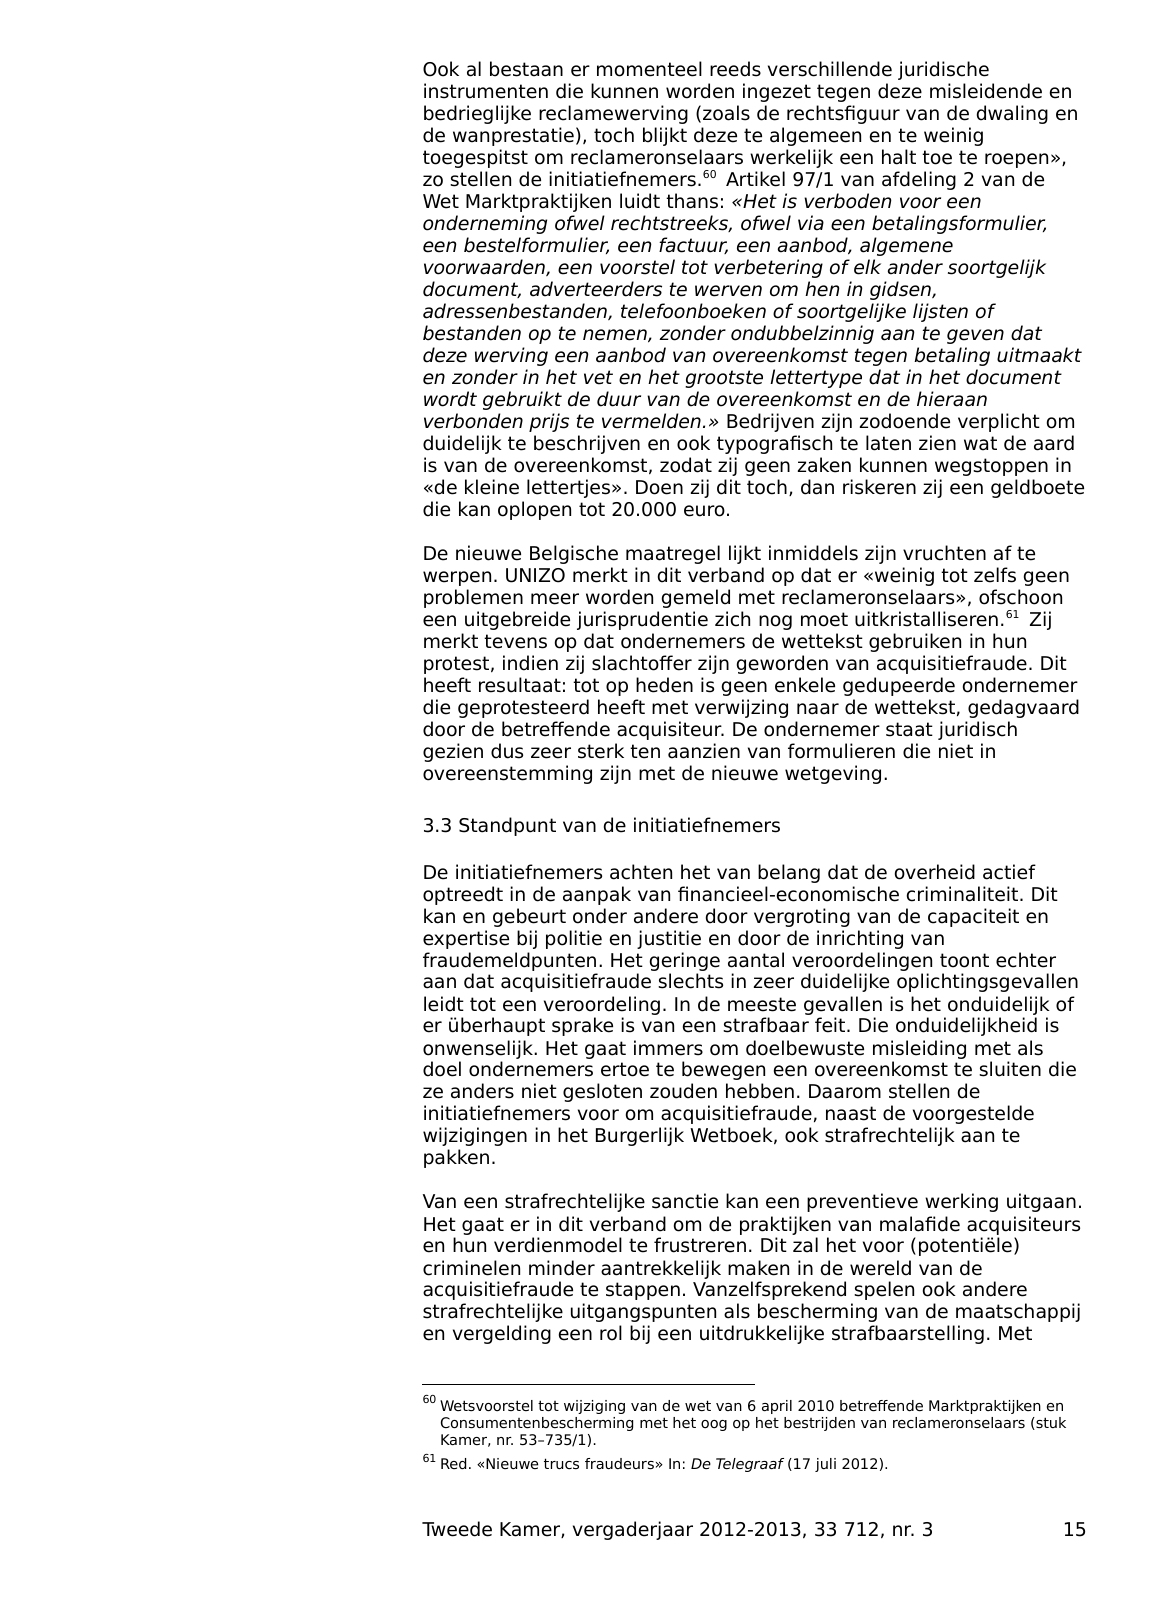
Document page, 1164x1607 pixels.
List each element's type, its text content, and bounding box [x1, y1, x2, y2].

text Van een strafrechtelijke sanctie kan een preventieve werking uitgaan. Het gaat er in dit verband om de praktijken van malafide acquisiteurs en hun verdienmodel te frustreren. Dit zal het voor (potentiële) criminelen minder aantrekkelijk maken in de wereld van de acquisitiefraude te stappen. Vanzelfsprekend spelen ook andere strafrechtelijke uitgangspunten als bescherming van de maatschappij en vergelding een rol bij een uitdrukkelijke strafbaarstelling. Met [422, 1191, 1087, 1345]
subtitle 3.3 Standpunt van de initiatiefnemers [422, 814, 1087, 837]
text Ook al bestaan er momenteel reeds verschillende juridische instrumenten die kunnen worden ingezet tegen deze misleidende en bedrieglijke reclamewerving (zoals de rechtsfiguur van de dwaling en de wanprestatie), toch blijkt deze te algemeen en te weinig toegespitst om reclameronselaars werkelijk een halt toe te roepen», zo stellen de initiatiefnemers. Artikel 97/1 van afdeling 2 van de Wet Marktpraktijken luidt thans: «Het is verboden voor een onderneming ofwel rechtstreeks, ofwel via een betalingsformulier, een bestelformulier, een factuur, een aanbod, algemene voorwaarden, een voorstel tot verbetering of elk ander soortgelijk document, adverteerders te werven om hen in gidsen, adressenbestanden, telefoonboeken of soortgelijke lijsten of bestanden op te nemen, zonder ondubbelzinnig aan te geven dat deze werving een aanbod van overeenkomst tegen betaling uitmaakt en zonder in het vet en het grootste lettertype dat in het document wordt gebruikt de duur van de overeenkomst en de hieraan verbonden prijs te vermelden.» Bedrijven zijn zodoende verplicht om duidelijk te beschrijven en ook typografisch te laten zien wat de aard is van de overeenkomst, zodat zij geen zaken kunnen wegstoppen in «de kleine lettertjes». Doen zij dit toch, dan riskeren zij een geldboete die kan oplopen tot 20.000 euro. [422, 59, 1087, 521]
text De nieuwe Belgische maatregel lijkt inmiddels zijn vruchten af te werpen. UNIZO merkt in dit verband op dat er «weinig tot zelfs geen problemen meer worden gemeld met reclameronselaars», ofschoon een uitgebreide jurisprudentie zich nog moet uitkristalliseren. Zij merkt tevens op dat ondernemers de wettekst gebruiken in hun protest, indien zij slachtoffer zijn geworden van acquisitiefraude. Dit heeft resultaat: tot op heden is geen enkele gedupeerde ondernemer die geprotesteerd heeft met verwijzing naar de wettekst, gedagvaard door de betreffende acquisiteur. De ondernemer staat juridisch gezien dus zeer sterk ten aanzien van formulieren die niet in overeenstemming zijn met de nieuwe wetgeving. [422, 543, 1087, 784]
text Red. «Nieuwe trucs fraudeurs» In: De Telegraaf (17 juli 2012). [422, 1452, 1087, 1474]
text Wetsvoorstel tot wijziging van de wet van 6 april 2010 betreffende Marktpraktijken en Consumentenbescherming met het oog op het bestrijden van reclameronselaars (stuk Kamer, nr. 53–735/1). [422, 1393, 1087, 1449]
text De initiatiefnemers achten het van belang dat de overheid actief optreedt in de aanpak van financieel-economische criminaliteit. Dit kan en gebeurt onder andere door vergroting van de capaciteit en expertise bij politie en justitie en door de inrichting van fraudemeldpunten. Het geringe aantal veroordelingen toont echter aan dat acquisitiefraude slechts in zeer duidelijke oplichtingsgevallen leidt tot een veroordeling. In de meeste gevallen is het onduidelijk of er überhaupt sprake is van een strafbaar feit. Die onduidelijkheid is onwenselijk. Het gaat immers om doelbewuste misleiding met als doel ondernemers ertoe te bewegen een overeenkomst te sluiten die ze anders niet gesloten zouden hebben. Daarom stellen de initiatiefnemers voor om acquisitiefraude, naast de voorgestelde wijzigingen in het Burgerlijk Wetboek, ook strafrechtelijk aan te pakken. [422, 862, 1087, 1169]
